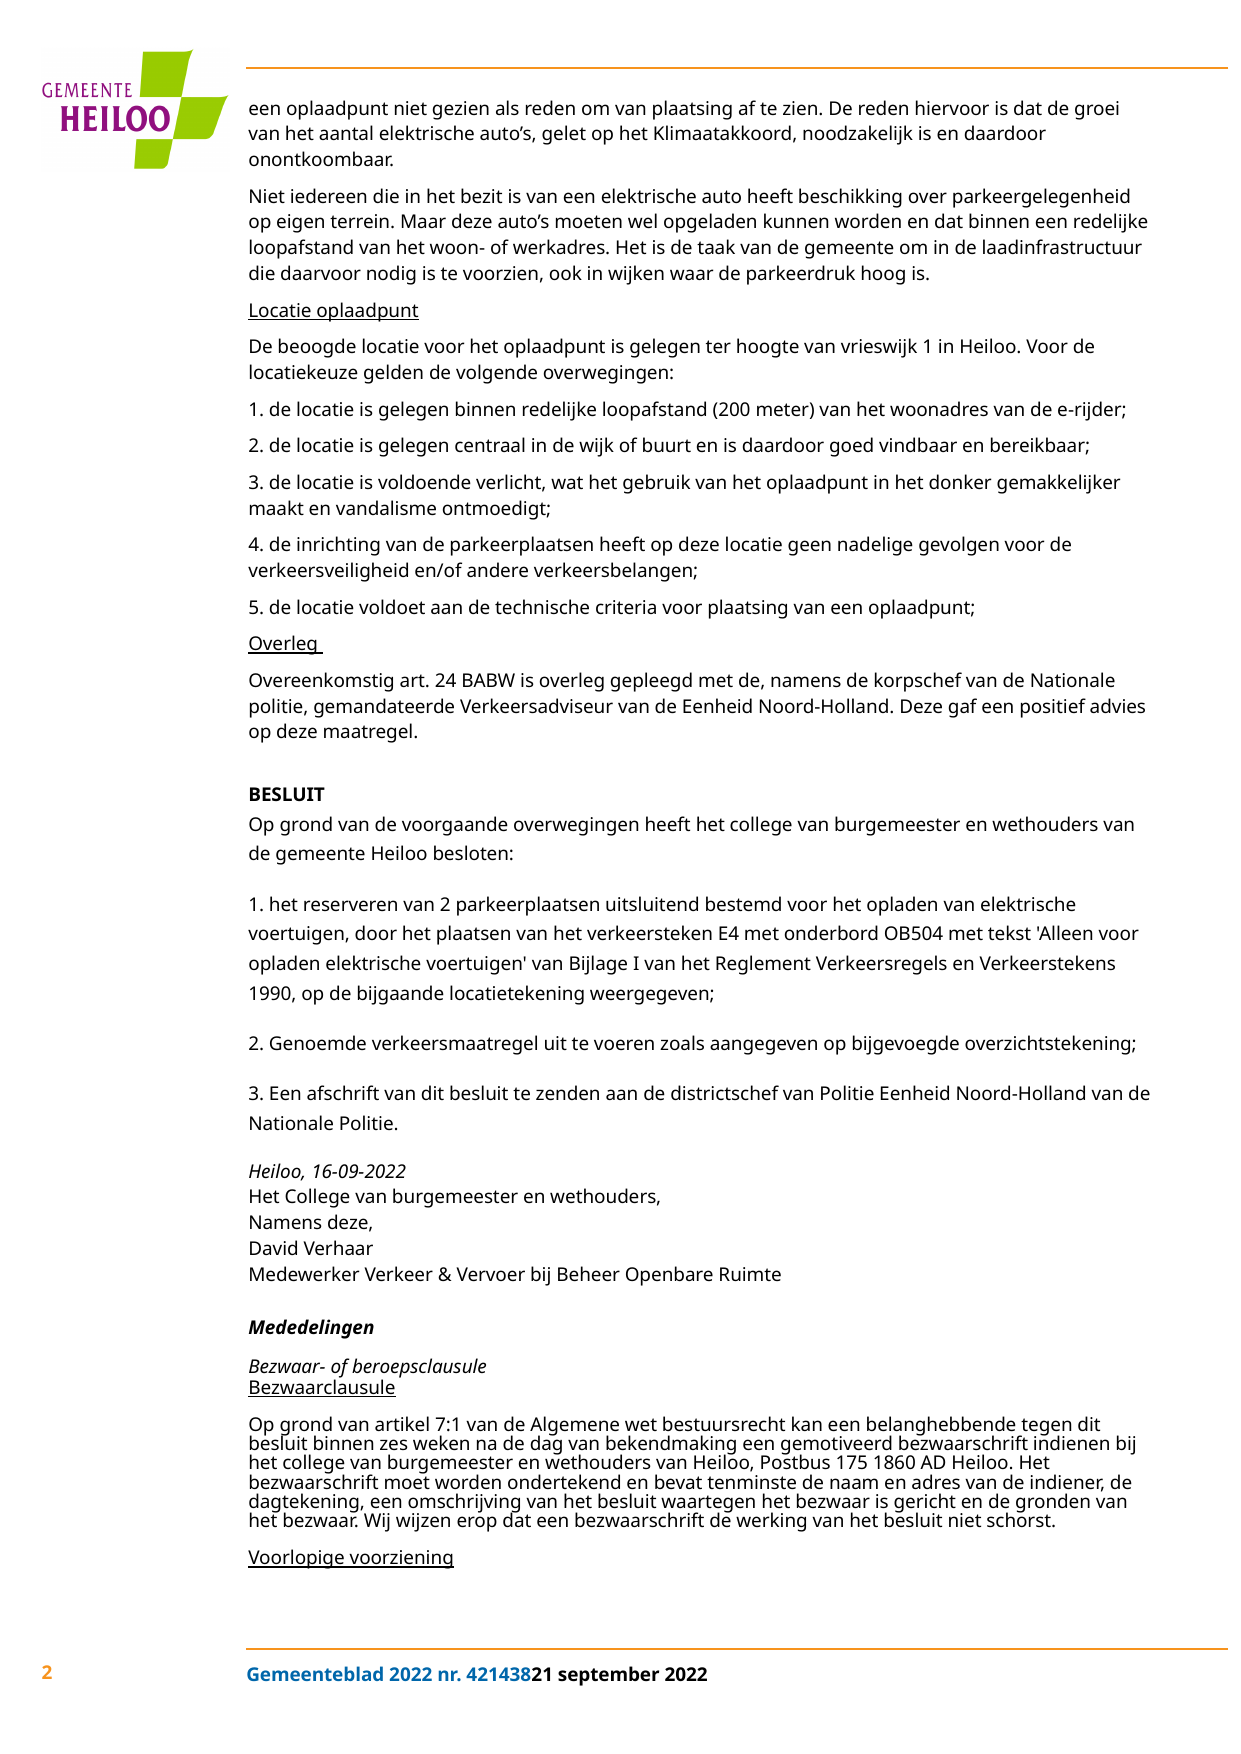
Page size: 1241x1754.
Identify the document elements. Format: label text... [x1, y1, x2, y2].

text Niet iedereen die in het bezit is van een elektrische auto heeft beschikking over parkeergelegenheid op eigen terrein. Maar deze auto’s moeten wel opgeladen kunnen worden en dat binnen een redelijke loopafstand van het woon- of werkadres. Het is de taak van de gemeente om in de laadinfrastructuur die daarvoor nodig is te voorzien, ook in wijken waar de parkeerdruk hoog is. [248, 183, 1152, 286]
text 1. het reserveren van 2 parkeerplaatsen uitsluitend bestemd voor het opladen van elektrische voertuigen, door het plaatsen van het verkeersteken E4 met onderbord OB504 met tekst 'Alleen voor opladen elektrische voertuigen' van Bijlage I van het Reglement Verkeersregels en Verkeerstekens 1990, op de bijgaande locatietekening weergegeven; [248, 891, 1152, 1006]
text Voorlopige voorziening [248, 1549, 1152, 1568]
text Namens deze, [248, 1209, 1152, 1235]
text 3. Een afschrift van dit besluit te zenden aan de districtschef van Politie Eenheid Noord-Holland van de Nationale Politie. [248, 1081, 1152, 1136]
text Op grond van de voorgaande overwegingen heeft het college van burgemeester en wethouders van de gemeente Heiloo besloten: [248, 811, 1152, 866]
text 2. de locatie is gelegen centraal in de wijk of buurt en is daardoor goed vindbaar en bereikbaar; [248, 432, 1152, 458]
text Overleg [248, 631, 1152, 656]
text Het College van burgemeester en wethouders, [248, 1184, 1152, 1209]
text 2. Genoemde verkeersmaatregel uit te voeren zoals aangegeven op bijgevoegde overzichtstekening; [248, 1030, 1152, 1056]
text Bezwaarclausule [248, 1379, 1152, 1398]
text Overeenkomstig art. 24 BABW is overleg gepleegd met de, namens de korpschef van de Nationale politie, gemandateerde Verkeersadviseur van de Eenheid Noord-Holland. Deze gaf een positief advies op deze maatregel. [248, 667, 1152, 744]
text 3. de locatie is voldoende verlicht, wat het gebruik van het oplaadpunt in het donker gemakkelijker maakt en vandalisme ontmoedigt; [248, 469, 1152, 521]
text 1. de locatie is gelegen binnen redelijke loopafstand (200 meter) van het woonadres van de e-rijder; [248, 396, 1152, 422]
text een oplaadpunt niet gezien als reden om van plaatsing af te zien. De reden hiervoor is dat de groei van het aantal elektrische auto’s, gelet op het Klimaatakkoord, noodzakelijk is en daardoor onontkoombaar. [248, 95, 1152, 172]
picture [41, 47, 231, 172]
text Mededelingen [248, 1314, 1152, 1339]
text 5. de locatie voldoet aan de technische criteria voor plaatsing van een oplaadpunt; [248, 594, 1152, 620]
text Bezwaar- of beroepsclausule [248, 1353, 1152, 1379]
text Heiloo, 16-09-2022 [248, 1158, 1152, 1184]
text BESLUIT [248, 781, 1152, 807]
text Op grond van artikel 7:1 van de Algemene wet bestuursrecht kan een belanghebbende tegen dit besluit binnen zes weken na de dag van bekendmaking een gemotiveerd bezwaarschrift indienen bij het college van burgemeester en wethouders van Heiloo, Postbus 175 1860 AD Heiloo. Het bezwaarschrift moet worden ondertekend en bevat tenminste de naam en adres van de indiener, de dagtekening, een omschrijving van het besluit waartegen het bezwaar is gericht en de gronden van het bezwaar. Wij wijzen erop dat een bezwaarschrift de werking van het besluit niet schorst. [248, 1416, 1152, 1531]
text De beoogde locatie voor het oplaadpunt is gelegen ter hoogte van vrieswijk 1 in Heiloo. Voor de locatiekeuze gelden de volgende overwegingen: [248, 333, 1152, 385]
text 4. de inrichting van de parkeerplaatsen heeft op deze locatie geen nadelige gevolgen voor de verkeersveiligheid en/of andere verkeersbelangen; [248, 532, 1152, 583]
text Locatie oplaadpunt [248, 297, 1152, 322]
text David Verhaar [248, 1235, 1152, 1261]
text Medewerker Verkeer & Vervoer bij Beheer Openbare Ruimte [248, 1261, 1152, 1287]
